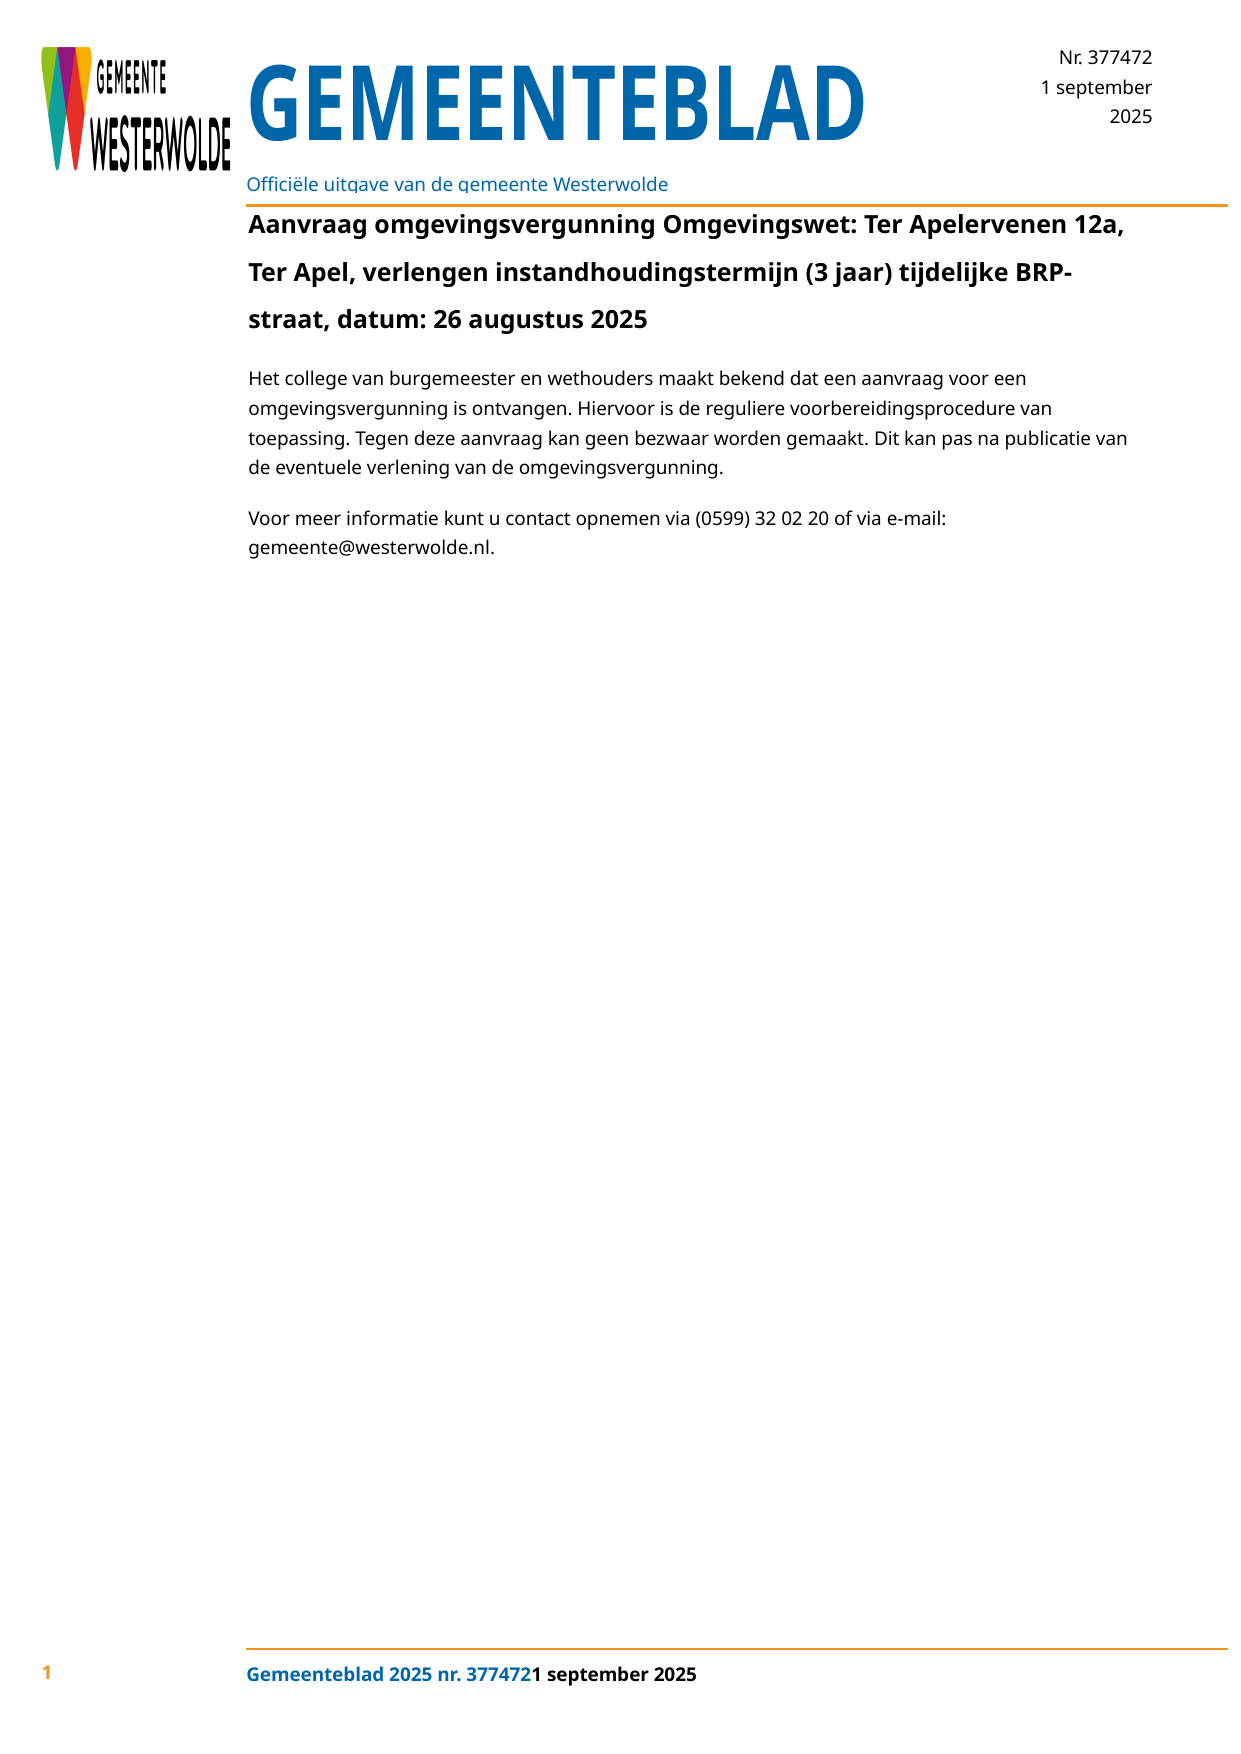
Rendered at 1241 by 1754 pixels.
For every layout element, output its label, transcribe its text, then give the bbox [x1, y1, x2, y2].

text Aanvraag omgevingsvergunning Omgevingswet: Ter Apelervenen 12a, Ter Apel, verlengen instandhoudingstermijn (3 jaar) tijdelijke BRP-straat, datum: 26 augustus 2025 [248, 207, 1152, 336]
text Voor meer informatie kunt u contact opnemen via (0599) 32 02 20 of via e-mail: gemeente@westerwolde.nl. [248, 505, 1152, 560]
text Het college van burgemeester en wethouders maakt bekend dat een aanvraag voor een omgevingsvergunning is ontvangen. Hiervoor is de reguliere voorbereidingsprocedure van toepassing. Tegen deze aanvraag kan geen bezwaar worden gemaakt. Dit kan pas na publicatie van de eventuele verlening van de omgevingsvergunning. [248, 366, 1152, 480]
picture [41, 47, 231, 172]
